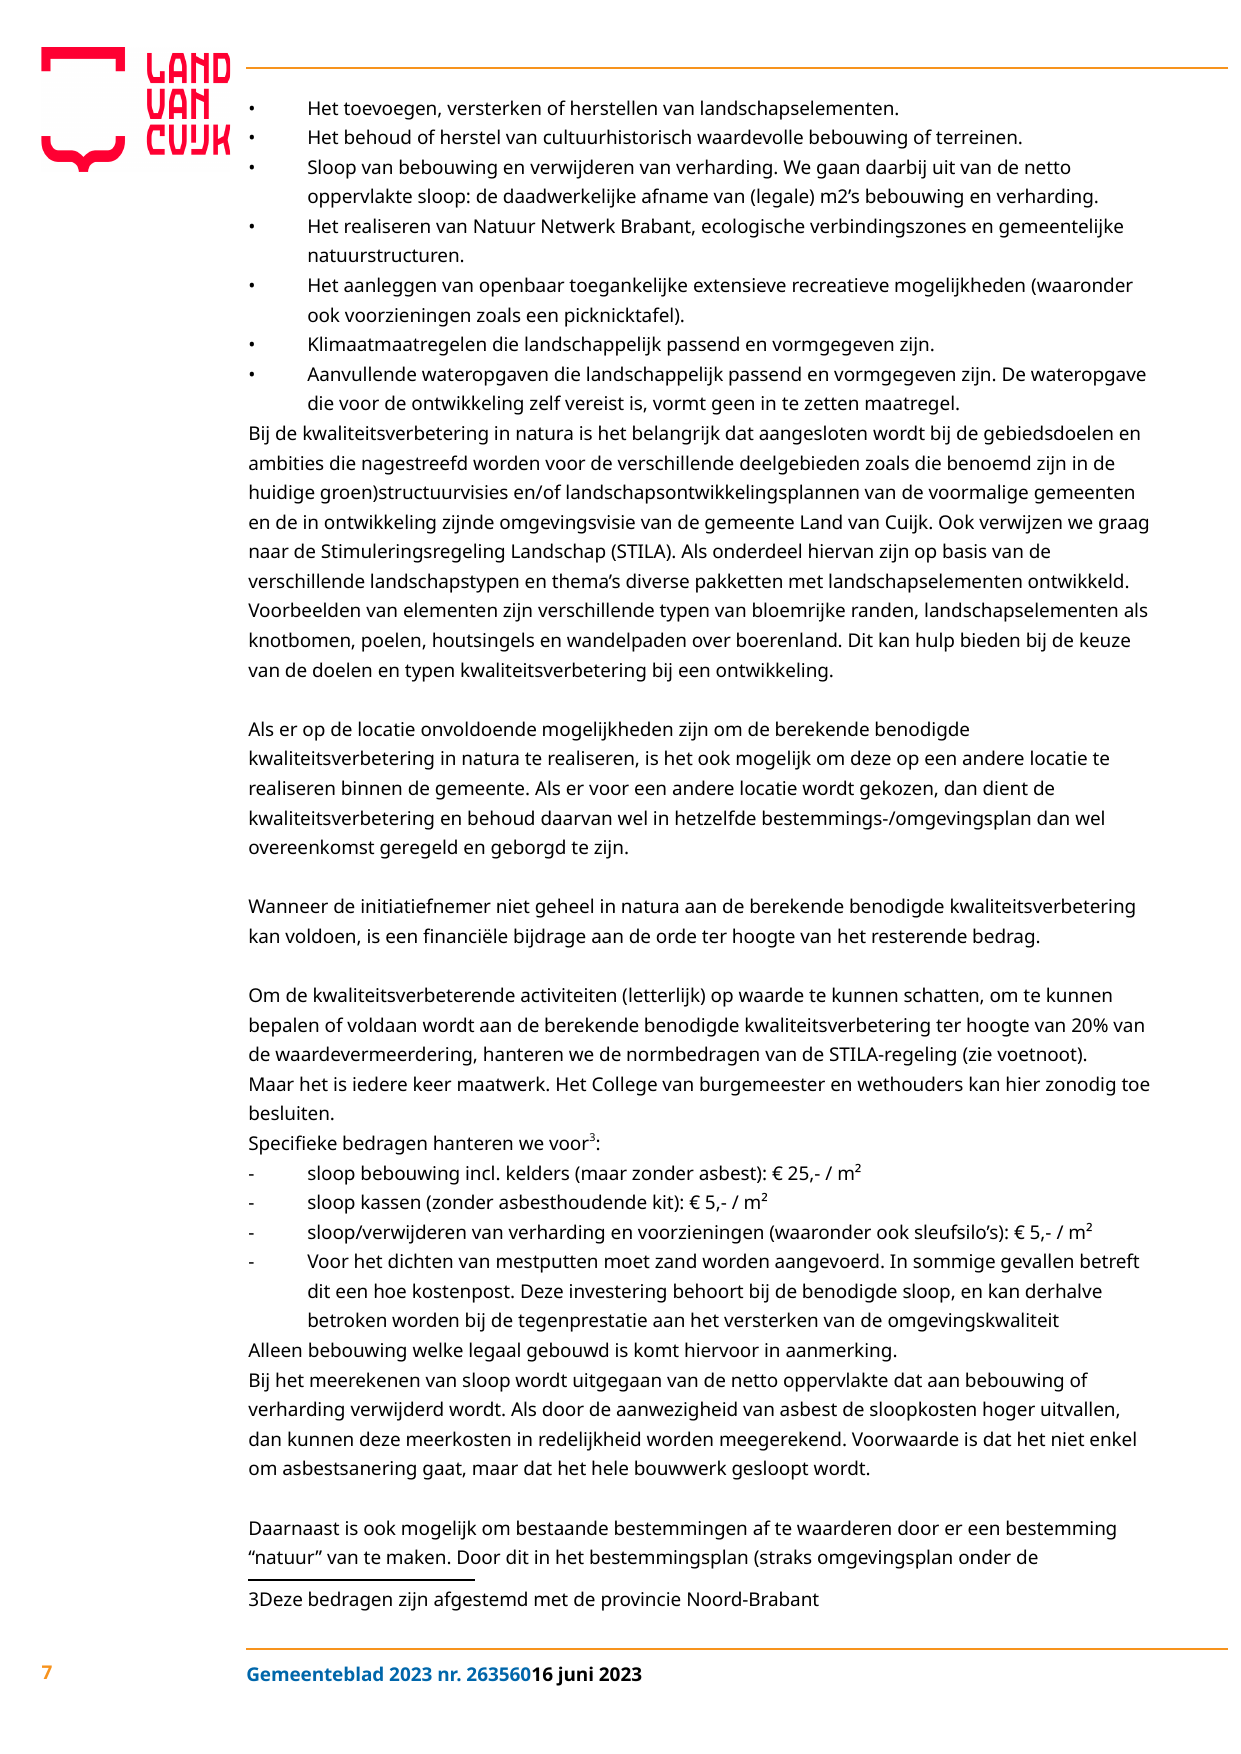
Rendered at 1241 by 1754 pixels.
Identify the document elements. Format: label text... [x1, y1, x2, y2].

list Aanvullende wateropgaven die landschappelijk passend en vormgegeven zijn. De wateropgave die voor de ontwikkeling zelf vereist is, vormt geen in te zetten maatregel. [248, 361, 1152, 416]
text Als er op de locatie onvoldoende mogelijkheden zijn om de berekende benodigde kwaliteitsverbetering in natura te realiseren, is het ook mogelijk om deze op een andere locatie te realiseren binnen de gemeente. Als er voor een andere locatie wordt gekozen, dan dient de kwaliteitsverbetering en behoud daarvan wel in hetzelfde bestemmings-/omgevingsplan dan wel overeenkomst geregeld en geborgd te zijn. [248, 716, 1152, 860]
list Sloop van bebouwing en verwijderen van verharding. We gaan daarbij uit van de netto oppervlakte sloop: de daadwerkelijke afname van (legale) m2’s bebouwing en verharding. [248, 154, 1152, 209]
text Daarnaast is ook mogelijk om bestaande bestemmingen af te waarderen door er een bestemming “natuur” van te maken. Door dit in het bestemmingsplan (straks omgevingsplan onder de [248, 1515, 1152, 1570]
text Deze bedragen zijn afgestemd met de provincie Noord-Brabant [248, 1586, 1152, 1612]
list sloop/verwijderen van verharding en voorzieningen (waaronder ook sleufsilo’s): € 5,- / m² [248, 1219, 1152, 1245]
picture [41, 47, 231, 172]
list Klimaatmaatregelen die landschappelijk passend en vormgegeven zijn. [248, 331, 1152, 357]
list sloop bebouwing incl. kelders (maar zonder asbest): € 25,- / m² [248, 1160, 1152, 1186]
text Alleen bebouwing welke legaal gebouwd is komt hiervoor in aanmerking. [248, 1337, 1152, 1363]
text Specifieke bedragen hanteren we voor: [248, 1130, 1152, 1156]
text Bij de kwaliteitsverbetering in natura is het belangrijk dat aangesloten wordt bij de gebiedsdoelen en ambities die nagestreefd worden voor de verschillende deelgebieden zoals die benoemd zijn in de huidige groen)structuurvisies en/of landschapsontwikkelingsplannen van de voormalige gemeenten en de in ontwikkeling zijnde omgevingsvisie van de gemeente Land van Cuijk. Ook verwijzen we graag naar de Stimuleringsregeling Landschap (STILA). Als onderdeel hiervan zijn op basis van de verschillende landschapstypen en thema’s diverse pakketten met landschapselementen ontwikkeld. Voorbeelden van elementen zijn verschillende typen van bloemrijke randen, landschapselementen als knotbomen, poelen, houtsingels en wandelpaden over boerenland. Dit kan hulp bieden bij de keuze van de doelen en typen kwaliteitsverbetering bij een ontwikkeling. [248, 420, 1152, 683]
list Het aanleggen van openbaar toegankelijke extensieve recreatieve mogelijkheden (waaronder ook voorzieningen zoals een picknicktafel). [248, 272, 1152, 328]
list Het toevoegen, versterken of herstellen van landschapselementen. [248, 95, 1152, 121]
list sloop kassen (zonder asbesthoudende kit): € 5,- / m² [248, 1189, 1152, 1215]
list Het realiseren van Natuur Netwerk Brabant, ecologische verbindingszones en gemeentelijke natuurstructuren. [248, 213, 1152, 268]
list Voor het dichten van mestputten moet zand worden aangevoerd. In sommige gevallen betreft dit een hoe kostenpost. Deze investering behoort bij de benodigde sloop, en kan derhalve betroken worden bij de tegenprestatie aan het versterken van de omgevingskwaliteit [248, 1248, 1152, 1333]
list Het behoud of herstel van cultuurhistorisch waardevolle bebouwing of terreinen. [248, 124, 1152, 150]
text Maar het is iedere keer maatwerk. Het College van burgemeester en wethouders kan hier zonodig toe besluiten. [248, 1071, 1152, 1126]
text Wanneer de initiatiefnemer niet geheel in natura aan de berekende benodigde kwaliteitsverbetering kan voldoen, is een financiële bijdrage aan de orde ter hoogte van het resterende bedrag. [248, 893, 1152, 949]
text Bij het meerekenen van sloop wordt uitgegaan van de netto oppervlakte dat aan bebouwing of verharding verwijderd wordt. Als door de aanwezigheid van asbest de sloopkosten hoger uitvallen, dan kunnen deze meerkosten in redelijkheid worden meegerekend. Voorwaarde is dat het niet enkel om asbestsanering gaat, maar dat het hele bouwwerk gesloopt wordt. [248, 1367, 1152, 1481]
text Om de kwaliteitsverbeterende activiteiten (letterlijk) op waarde te kunnen schatten, om te kunnen bepalen of voldaan wordt aan de berekende benodigde kwaliteitsverbetering ter hoogte van 20% van de waardevermeerdering, hanteren we de normbedragen van de STILA-regeling (zie voetnoot). [248, 982, 1152, 1067]
